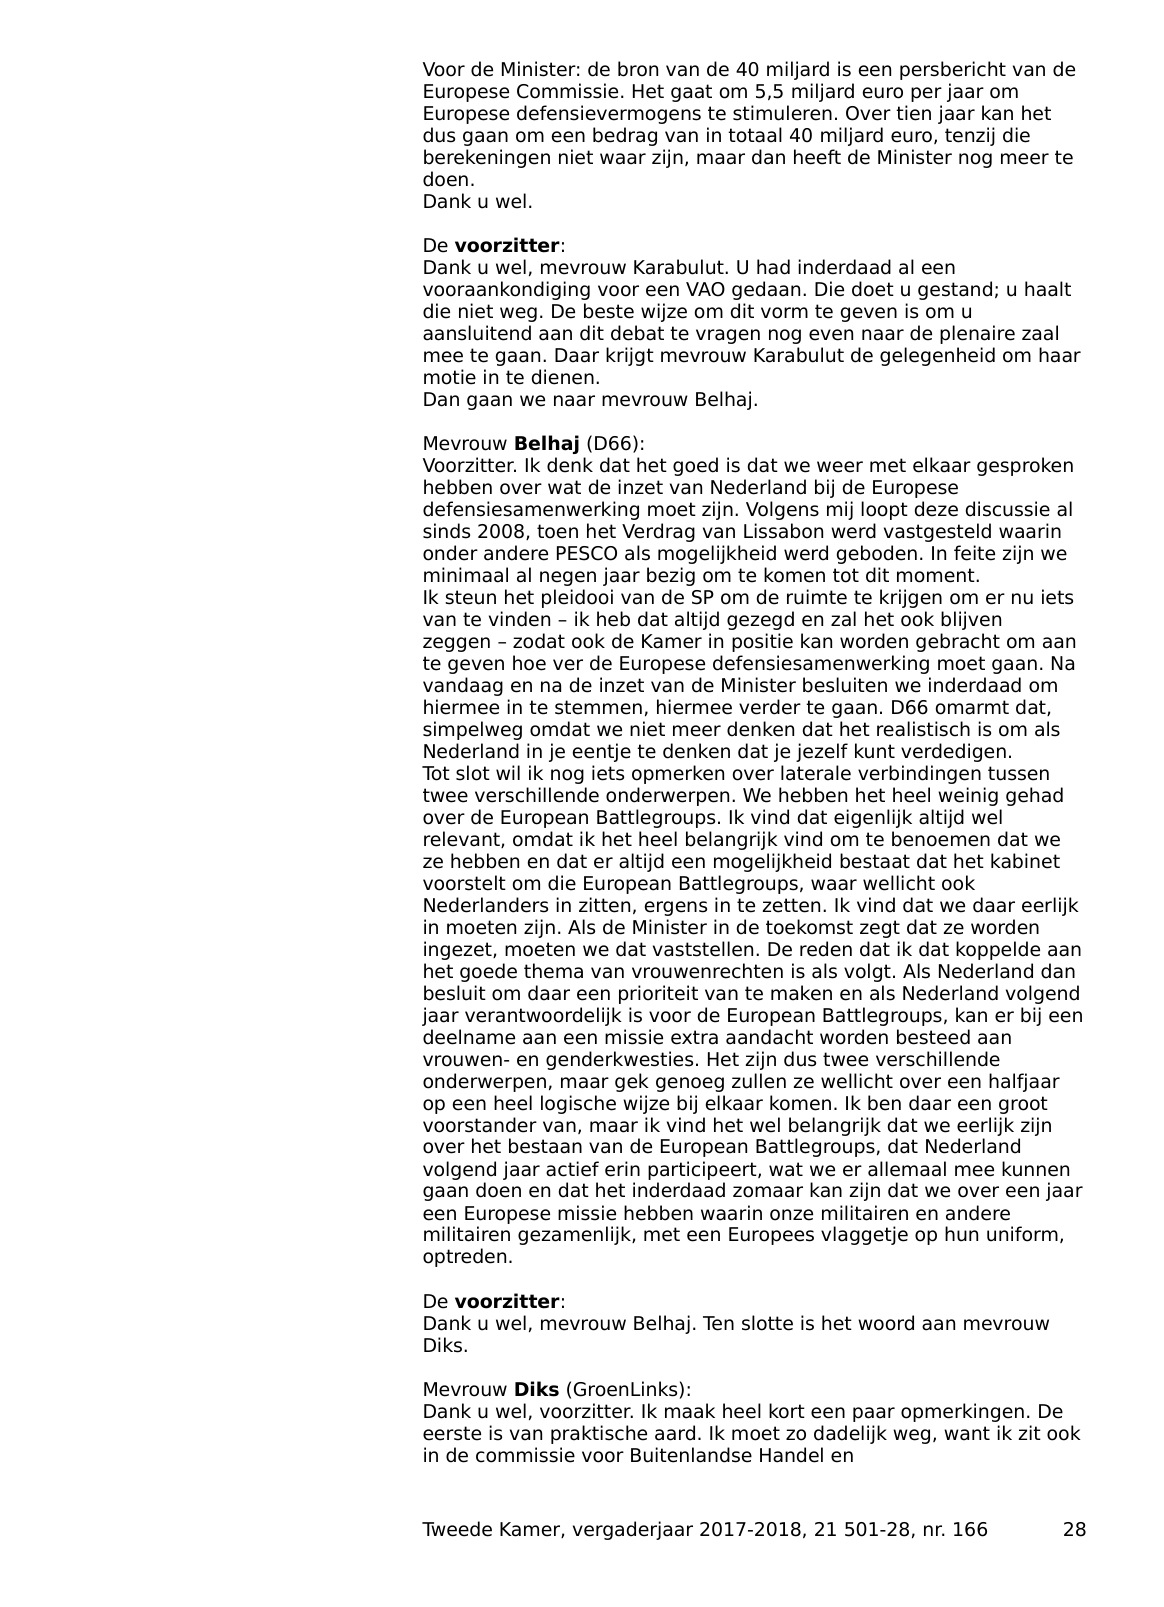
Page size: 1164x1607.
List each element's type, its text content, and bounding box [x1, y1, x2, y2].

text De voorzitter: [422, 235, 1087, 257]
text De voorzitter: [422, 1291, 1087, 1312]
text Tot slot wil ik nog iets opmerken over laterale verbindingen tussen twee verschillende onderwerpen. We hebben het heel weinig gehad over de European Battlegroups. Ik vind dat eigenlijk altijd wel relevant, omdat ik het heel belangrijk vind om te benoemen dat we ze hebben en dat er altijd een mogelijkheid bestaat dat het kabinet voorstelt om die European Battlegroups, waar wellicht ook Nederlanders in zitten, ergens in te zetten. Ik vind dat we daar eerlijk in moeten zijn. Als de Minister in de toekomst zegt dat ze worden ingezet, moeten we dat vaststellen. De reden dat ik dat koppelde aan het goede thema van vrouwenrechten is als volgt. Als Nederland dan besluit om daar een prioriteit van te maken en als Nederland volgend jaar verantwoordelijk is voor de European Battlegroups, kan er bij een deelname aan een missie extra aandacht worden besteed aan vrouwen- en genderkwesties. Het zijn dus twee verschillende onderwerpen, maar gek genoeg zullen ze wellicht over een halfjaar op een heel logische wijze bij elkaar komen. Ik ben daar een groot voorstander van, maar ik vind het wel belangrijk dat we eerlijk zijn over het bestaan van de European Battlegroups, dat Nederland volgend jaar actief erin participeert, wat we er allemaal mee kunnen gaan doen en dat het inderdaad zomaar kan zijn dat we over een jaar een Europese missie hebben waarin onze militairen en andere militairen gezamenlijk, met een Europees vlaggetje op hun uniform, optreden. [422, 763, 1087, 1268]
text Voorzitter. Ik denk dat het goed is dat we weer met elkaar gesproken hebben over wat de inzet van Nederland bij de Europese defensiesamenwerking moet zijn. Volgens mij loopt deze discussie al sinds 2008, toen het Verdrag van Lissabon werd vastgesteld waarin onder andere PESCO als mogelijkheid werd geboden. In feite zijn we minimaal al negen jaar bezig om te komen tot dit moment. [422, 455, 1087, 587]
text Dank u wel. [422, 191, 1087, 213]
text Dank u wel, mevrouw Belhaj. Ten slotte is het woord aan mevrouw Diks. [422, 1312, 1087, 1356]
text Dan gaan we naar mevrouw Belhaj. [422, 389, 1087, 411]
text Voor de Minister: de bron van de 40 miljard is een persbericht van de Europese Commissie. Het gaat om 5,5 miljard euro per jaar om Europese defensievermogens te stimuleren. Over tien jaar kan het dus gaan om een bedrag van in totaal 40 miljard euro, tenzij die berekeningen niet waar zijn, maar dan heeft de Minister nog meer te doen. [422, 59, 1087, 191]
text Dank u wel, mevrouw Karabulut. U had inderdaad al een vooraankondiging voor een VAO gedaan. Die doet u gestand; u haalt die niet weg. De beste wijze om dit vorm te geven is om u aansluitend aan dit debat te vragen nog even naar de plenaire zaal mee te gaan. Daar krijgt mevrouw Karabulut de gelegenheid om haar motie in te dienen. [422, 257, 1087, 389]
text Mevrouw Diks (GroenLinks): [422, 1379, 1087, 1401]
text Ik steun het pleidooi van de SP om de ruimte te krijgen om er nu iets van te vinden – ik heb dat altijd gezegd en zal het ook blijven zeggen – zodat ook de Kamer in positie kan worden gebracht om aan te geven hoe ver de Europese defensiesamenwerking moet gaan. Na vandaag en na de inzet van de Minister besluiten we inderdaad om hiermee in te stemmen, hiermee verder te gaan. D66 omarmt dat, simpelweg omdat we niet meer denken dat het realistisch is om als Nederland in je eentje te denken dat je jezelf kunt verdedigen. [422, 587, 1087, 763]
text Dank u wel, voorzitter. Ik maak heel kort een paar opmerkingen. De eerste is van praktische aard. Ik moet zo dadelijk weg, want ik zit ook in de commissie voor Buitenlandse Handel en [422, 1401, 1087, 1467]
text Mevrouw Belhaj (D66): [422, 433, 1087, 455]
